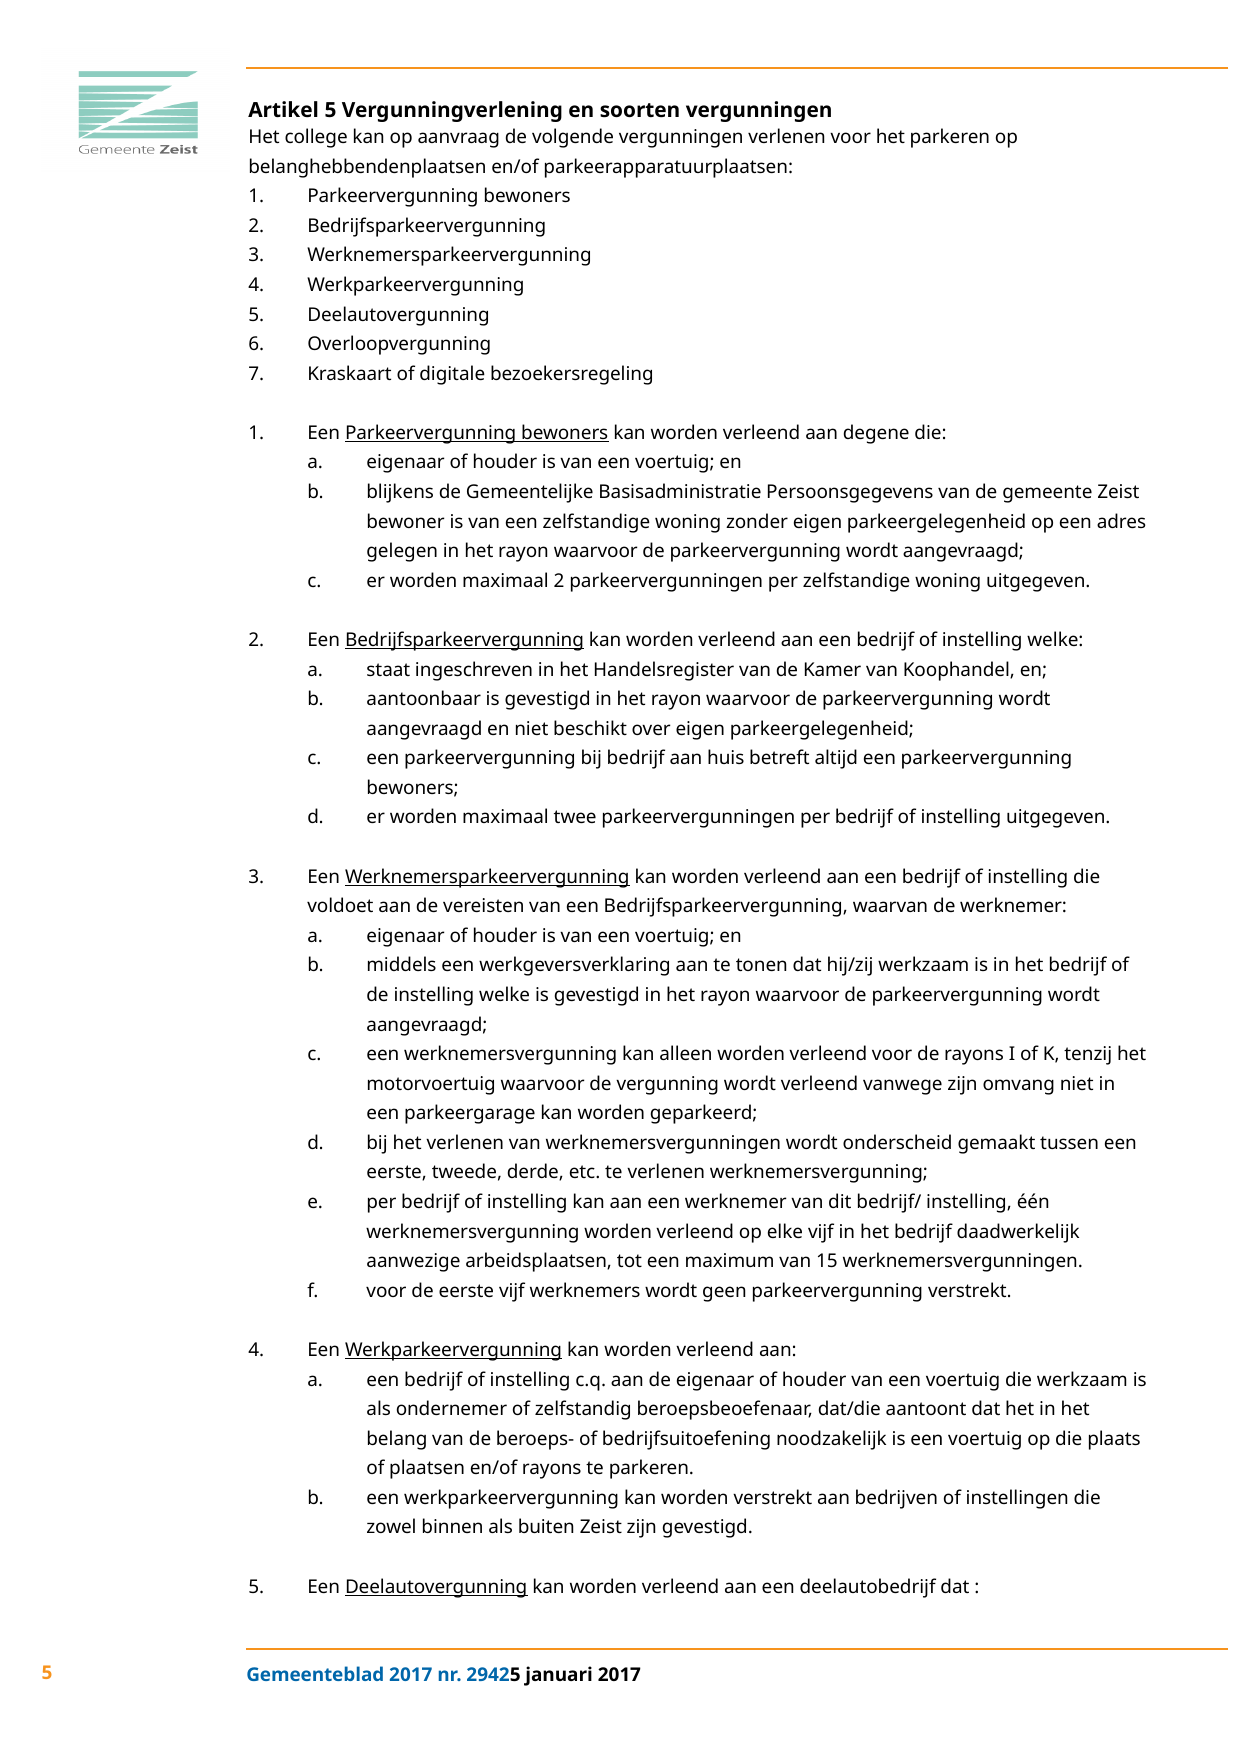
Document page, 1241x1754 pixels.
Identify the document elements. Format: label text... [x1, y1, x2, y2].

list er worden maximaal 2 parkeervergunningen per zelfstandige woning uitgegeven. [307, 567, 1152, 593]
list een werknemersvergunning kan alleen worden verleend voor de rayons I of K, tenzij het motorvoertuig waarvoor de vergunning wordt verleend vanwege zijn omvang niet in een parkeergarage kan worden geparkeerd; [307, 1040, 1152, 1125]
list aantoonbaar is gevestigd in het rayon waarvoor de parkeervergunning wordt aangevraagd en niet beschikt over eigen parkeergelegenheid; [307, 685, 1152, 741]
list staat ingeschreven in het Handelsregister van de Kamer van Koophandel, en; [307, 656, 1152, 681]
list Bedrijfsparkeervergunning [248, 212, 1152, 238]
list Deelautovergunning [248, 301, 1152, 326]
list Een Bedrijfsparkeervergunning kan worden verleend aan een bedrijf of instelling welke: [248, 626, 1152, 652]
list blijkens de Gemeentelijke Basisadministratie Persoonsgegevens van de gemeente Zeist bewoner is van een zelfstandige woning zonder eigen parkeergelegenheid op een adres gelegen in het rayon waarvoor de parkeervergunning wordt aangevraagd; [307, 478, 1152, 563]
picture [41, 47, 231, 172]
list een werkparkeervergunning kan worden verstrekt aan bedrijven of instellingen die zowel binnen als buiten Zeist zijn gevestigd. [307, 1484, 1152, 1539]
list Overloopvergunning [248, 330, 1152, 356]
list eigenaar of houder is van een voertuig; en [307, 449, 1152, 474]
list bij het verlenen van werknemersvergunningen wordt onderscheid gemaakt tussen een eerste, tweede, derde, etc. te verlenen werknemersvergunning; [307, 1129, 1152, 1184]
list voor de eerste vijf werknemers wordt geen parkeervergunning verstrekt. [307, 1277, 1152, 1303]
list een bedrijf of instelling c.q. aan de eigenaar of houder van een voertuig die werkzaam is als ondernemer of zelfstandig beroepsbeoefenaar, dat/die aantoont dat het in het belang van de beroeps- of bedrijfsuitoefening noodzakelijk is een voertuig op die plaats of plaatsen en/of rayons te parkeren. [307, 1366, 1152, 1480]
list een parkeervergunning bij bedrijf aan huis betreft altijd een parkeervergunning bewoners; [307, 744, 1152, 800]
list Een Werknemersparkeervergunning kan worden verleend aan een bedrijf of instelling die voldoet aan de vereisten van een Bedrijfsparkeervergunning, waarvan de werknemer: [248, 863, 1152, 918]
list Werkparkeervergunning [248, 271, 1152, 297]
list Parkeervergunning bewoners [248, 182, 1152, 208]
list eigenaar of houder is van een voertuig; en [307, 922, 1152, 948]
list Een Parkeervergunning bewoners kan worden verleend aan degene die: [248, 419, 1152, 445]
list er worden maximaal twee parkeervergunningen per bedrijf of instelling uitgegeven. [307, 804, 1152, 829]
text Artikel 5 Vergunningverlening en soorten vergunningen [248, 95, 1152, 123]
list Kraskaart of digitale bezoekersregeling [248, 360, 1152, 386]
list Een Deelautovergunning kan worden verleend aan een deelautobedrijf dat : [248, 1573, 1152, 1598]
text Het college kan op aanvraag de volgende vergunningen verlenen voor het parkeren op belanghebbendenplaatsen en/of parkeerapparatuurplaatsen: [248, 123, 1152, 178]
list middels een werkgeversverklaring aan te tonen dat hij/zij werkzaam is in het bedrijf of de instelling welke is gevestigd in het rayon waarvoor de parkeervergunning wordt aangevraagd; [307, 952, 1152, 1036]
list Een Werkparkeervergunning kan worden verleend aan: [248, 1336, 1152, 1362]
list Werknemersparkeervergunning [248, 242, 1152, 267]
list per bedrijf of instelling kan aan een werknemer van dit bedrijf/ instelling, één werknemersvergunning worden verleend op elke vijf in het bedrijf daadwerkelijk aanwezige arbeidsplaatsen, tot een maximum van 15 werknemersvergunningen. [307, 1188, 1152, 1273]
